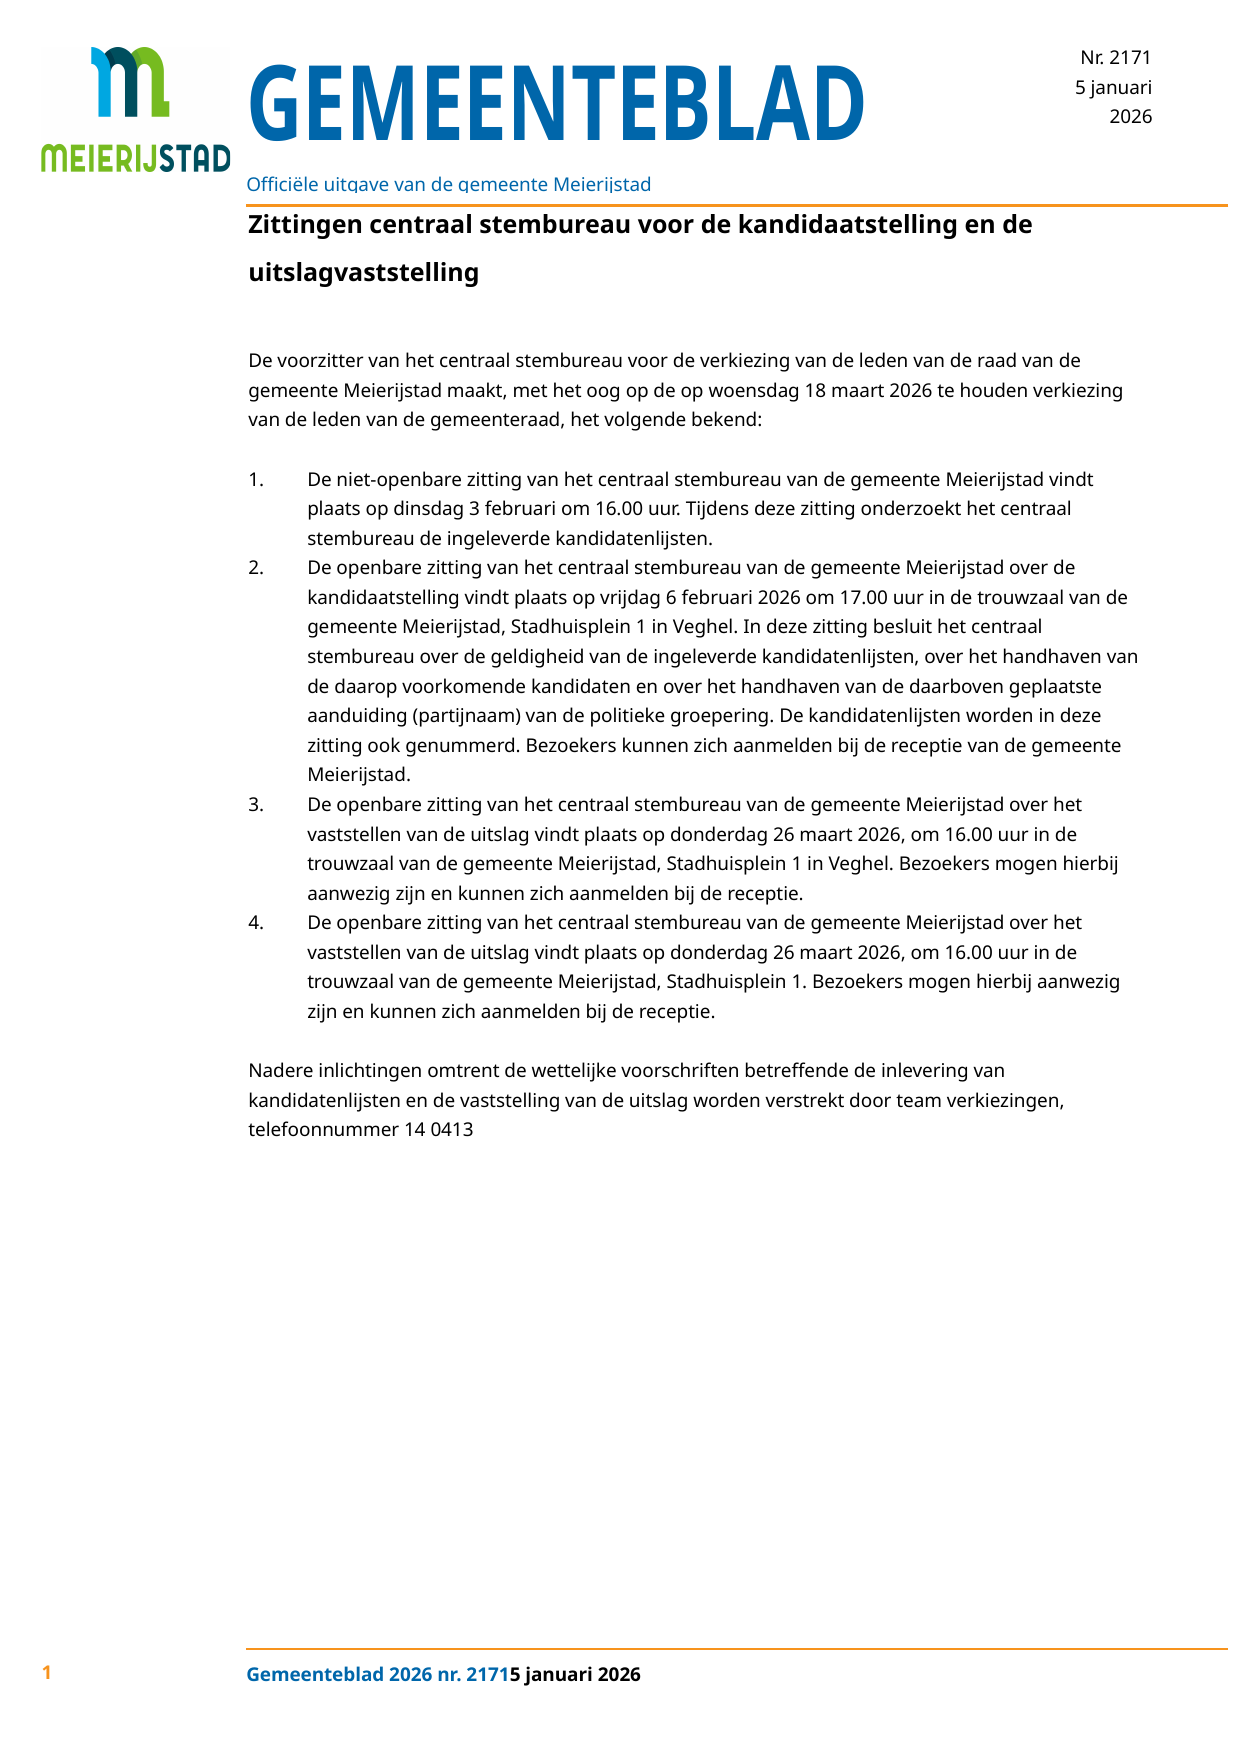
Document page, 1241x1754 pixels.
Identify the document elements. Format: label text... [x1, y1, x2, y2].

text Nadere inlichtingen omtrent de wettelijke voorschriften betreffende de inlevering van kandidatenlijsten en de vaststelling van de uitslag worden verstrekt door team verkiezingen, telefoonnummer 14 0413 [248, 1057, 1152, 1142]
text De voorzitter van het centraal stembureau voor de verkiezing van de leden van de raad van de gemeente Meierijstad maakt, met het oog op de op woensdag 18 maart 2026 te houden verkiezing van de leden van de gemeenteraad, het volgende bekend: [248, 347, 1152, 432]
list De openbare zitting van het centraal stembureau van de gemeente Meierijstad over het vaststellen van de uitslag vindt plaats op donderdag 26 maart 2026, om 16.00 uur in de trouwzaal van de gemeente Meierijstad, Stadhuisplein 1 in Veghel. Bezoekers mogen hierbij aanwezig zijn en kunnen zich aanmelden bij de receptie. [248, 791, 1152, 906]
list De niet-openbare zitting van het centraal stembureau van de gemeente Meierijstad vindt plaats op dinsdag 3 februari om 16.00 uur. Tijdens deze zitting onderzoekt het centraal stembureau de ingeleverde kandidatenlijsten. [248, 466, 1152, 551]
list De openbare zitting van het centraal stembureau van de gemeente Meierijstad over de kandidaatstelling vindt plaats op vrijdag 6 februari 2026 om 17.00 uur in de trouwzaal van de gemeente Meierijstad, Stadhuisplein 1 in Veghel. In deze zitting besluit het centraal stembureau over de geldigheid van de ingeleverde kandidatenlijsten, over het handhaven van de daarop voorkomende kandidaten en over het handhaven van de daarboven geplaatste aanduiding (partijnaam) van de politieke groepering. De kandidatenlijsten worden in deze zitting ook genummerd. Bezoekers kunnen zich aanmelden bij de receptie van de gemeente Meierijstad. [248, 554, 1152, 787]
picture [41, 47, 231, 172]
list De openbare zitting van het centraal stembureau van de gemeente Meierijstad over het vaststellen van de uitslag vindt plaats op donderdag 26 maart 2026, om 16.00 uur in de trouwzaal van de gemeente Meierijstad, Stadhuisplein 1. Bezoekers mogen hierbij aanwezig zijn en kunnen zich aanmelden bij de receptie. [248, 909, 1152, 1024]
text Zittingen centraal stembureau voor de kandidaatstelling en de uitslagvaststelling [248, 207, 1152, 288]
